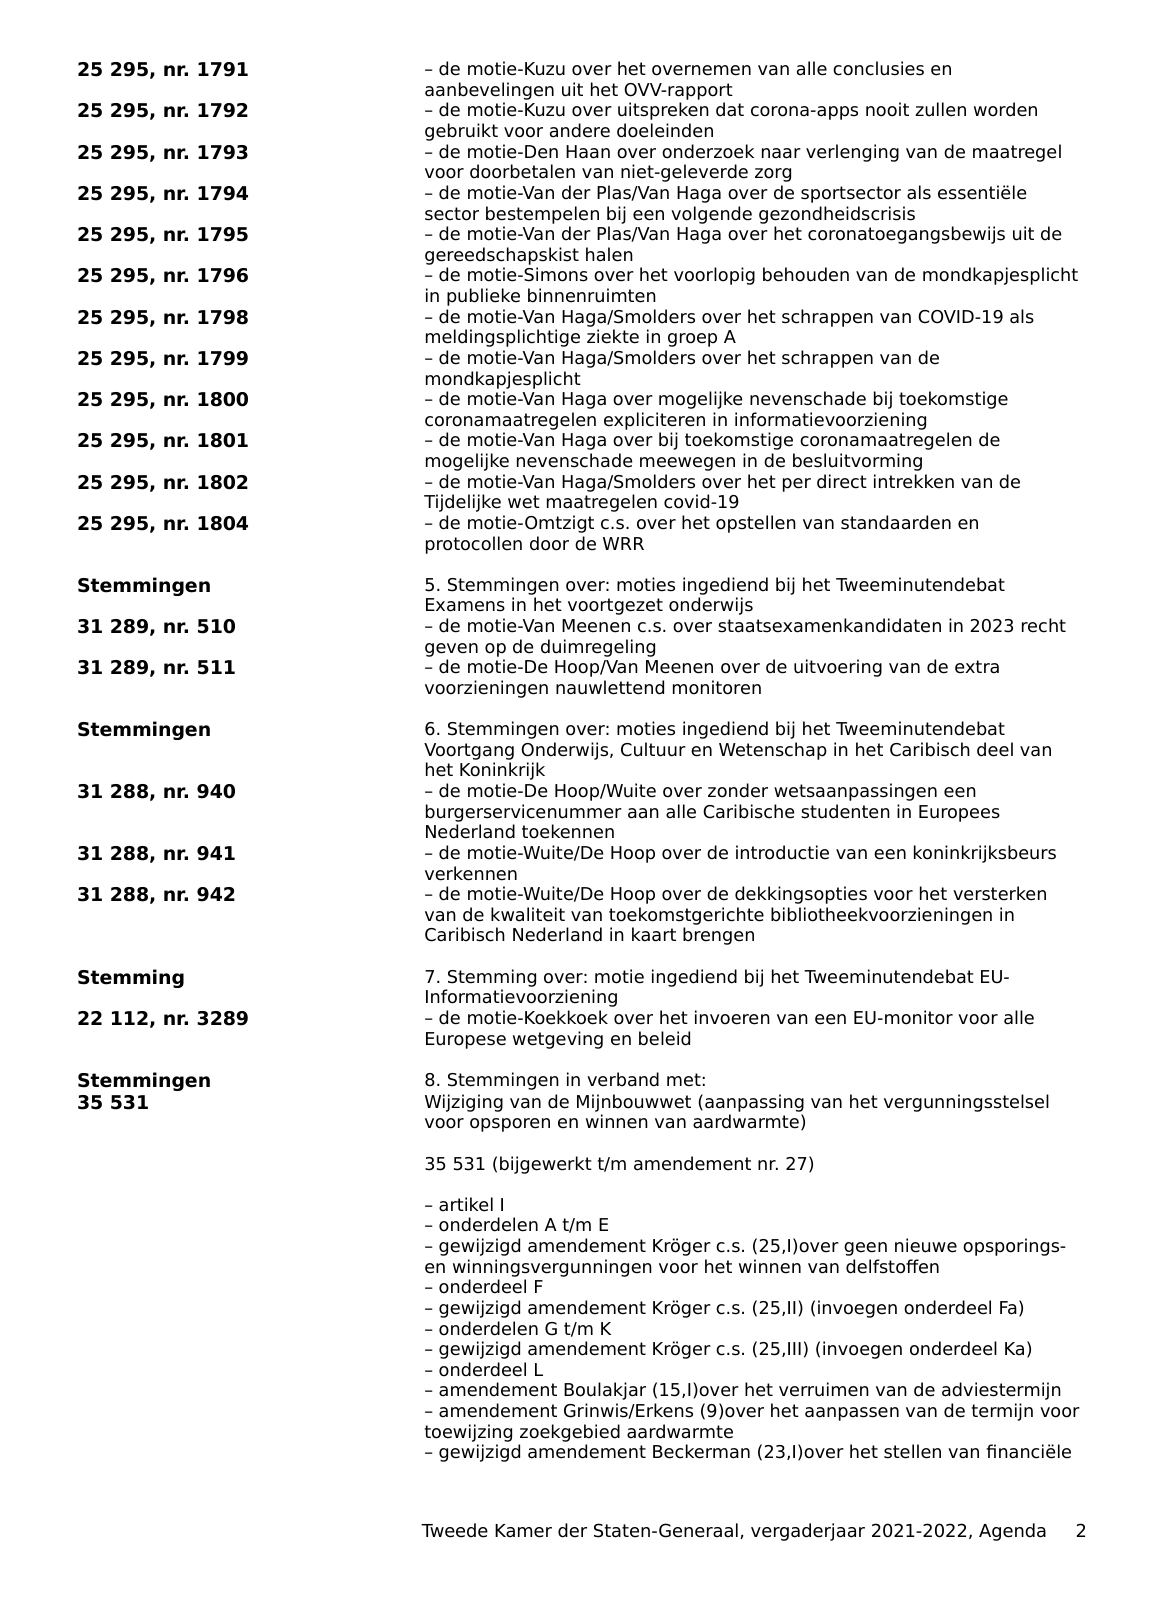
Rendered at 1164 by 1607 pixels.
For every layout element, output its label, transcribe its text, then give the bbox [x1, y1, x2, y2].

table_cell – de motie-Van Haga/Smolders over het schrappen van COVID-19 als meldingsplichtige ziekte in groep A [418, 307, 1087, 348]
table_cell 25 295, nr. 1794 [77, 183, 401, 224]
table_cell – gewijzigd amendement Beckerman (23,I)over het stellen van financiële [418, 1442, 1087, 1463]
table_cell – de motie-De Hoop/Wuite over zonder wetsaanpassingen een burgerservicenummer aan alle Caribische studenten in Europees Nederland toekennen [418, 781, 1087, 843]
table_cell – onderdeel F [418, 1277, 1087, 1298]
table_cell [401, 472, 418, 513]
table_cell 31 289, nr. 511 [77, 657, 401, 698]
table_cell [401, 1236, 418, 1277]
table_cell [401, 1319, 418, 1339]
table_cell 8. Stemmingen in verband met: [418, 1070, 1087, 1092]
table_cell [77, 1215, 401, 1236]
table_cell [77, 1319, 401, 1339]
table_cell [401, 59, 418, 100]
table_cell [401, 1215, 418, 1236]
table_cell [77, 1298, 401, 1318]
table_cell [401, 513, 418, 554]
table_cell [401, 183, 418, 224]
table_cell – onderdelen G t/m K [418, 1319, 1087, 1339]
table_cell – de motie-Van Haga/Smolders over het schrappen van de mondkapjesplicht [418, 348, 1087, 389]
table_cell [77, 1154, 401, 1174]
table_cell [401, 1133, 418, 1153]
table_cell 25 295, nr. 1802 [77, 472, 401, 513]
table_cell [418, 946, 1087, 967]
table_cell [401, 348, 418, 389]
table_cell – de motie-De Hoop/Van Meenen over de uitvoering van de extra voorzieningen nauwlettend monitoren [418, 657, 1087, 698]
table_cell 35 531 (bijgewerkt t/m amendement nr. 27) [418, 1154, 1087, 1174]
table_cell – onderdeel L [418, 1360, 1087, 1380]
table_cell [401, 1049, 418, 1070]
table_cell [77, 1339, 401, 1360]
table_cell – de motie-Kuzu over uitspreken dat corona-apps nooit zullen worden gebruikt voor andere doeleinden [418, 100, 1087, 142]
table_cell [77, 554, 401, 575]
table_cell [77, 1360, 401, 1380]
table_cell 31 288, nr. 942 [77, 884, 401, 946]
table_cell – onderdelen A t/m E [418, 1215, 1087, 1236]
table_cell 22 112, nr. 3289 [77, 1008, 401, 1049]
table_cell [418, 1133, 1087, 1153]
table_cell 25 295, nr. 1800 [77, 389, 401, 430]
table_cell [401, 719, 418, 781]
table_cell [77, 1277, 401, 1298]
table_cell – de motie-Den Haan over onderzoek naar verlenging van de maatregel voor doorbetalen van niet-geleverde zorg [418, 142, 1087, 183]
table_cell 25 295, nr. 1792 [77, 100, 401, 142]
table_cell [401, 389, 418, 430]
table_cell [401, 554, 418, 575]
table_cell [418, 699, 1087, 719]
table_cell [401, 100, 418, 142]
table_cell [401, 1070, 418, 1092]
table_cell – de motie-Van Haga over bij toekomstige coronamaatregelen de mogelijke nevenschade meewegen in de besluitvorming [418, 430, 1087, 472]
table_cell [77, 1236, 401, 1277]
table_cell 35 531 [77, 1092, 401, 1133]
table_cell 5. Stemmingen over: moties ingediend bij het Tweeminutendebat Examens in het voortgezet onderwijs [418, 575, 1087, 616]
table_cell [77, 1442, 401, 1463]
table_cell [401, 265, 418, 307]
table_cell [401, 307, 418, 348]
table_cell 7. Stemming over: motie ingediend bij het Tweeminutendebat EU-Informatievoorziening [418, 967, 1087, 1008]
table_cell [401, 1339, 418, 1360]
table_cell 25 295, nr. 1798 [77, 307, 401, 348]
table_cell – amendement Boulakjar (15,I)over het verruimen van de adviestermijn [418, 1380, 1087, 1401]
table_cell Wijziging van de Mijnbouwwet (aanpassing van het vergunningsstelsel voor opsporen en winnen van aardwarmte) [418, 1092, 1087, 1133]
table_cell [77, 1174, 401, 1195]
table_cell [401, 1442, 418, 1463]
table_cell – de motie-Van Haga/Smolders over het per direct intrekken van de Tijdelijke wet maatregelen covid-19 [418, 472, 1087, 513]
table_cell [401, 843, 418, 884]
table_cell – amendement Grinwis/Erkens (9)over het aanpassen van de termijn voor toewijzing zoekgebied aardwarmte [418, 1401, 1087, 1442]
table_cell [401, 781, 418, 843]
table_cell [401, 967, 418, 1008]
table_cell [418, 1049, 1087, 1070]
table_cell – de motie-Koekkoek over het invoeren van een EU-monitor voor alle Europese wetgeving en beleid [418, 1008, 1087, 1049]
table_cell [401, 1401, 418, 1442]
table_cell [77, 1401, 401, 1442]
table_cell – gewijzigd amendement Kröger c.s. (25,I)over geen nieuwe opsporings- en winningsvergunningen voor het winnen van delfstoffen [418, 1236, 1087, 1277]
table_cell 6. Stemmingen over: moties ingediend bij het Tweeminutendebat Voortgang Onderwijs, Cultuur en Wetenschap in het Caribisch deel van het Koninkrijk [418, 719, 1087, 781]
table_cell [401, 1174, 418, 1195]
table_cell [401, 1008, 418, 1049]
table_cell 25 295, nr. 1796 [77, 265, 401, 307]
table_cell – de motie-Omtzigt c.s. over het opstellen van standaarden en protocollen door de WRR [418, 513, 1087, 554]
table_cell 25 295, nr. 1793 [77, 142, 401, 183]
table_cell Stemming [77, 967, 401, 1008]
table_cell Stemmingen [77, 575, 401, 616]
table_cell [401, 1195, 418, 1215]
table_cell [401, 616, 418, 657]
table_cell [401, 1277, 418, 1298]
table_cell [401, 946, 418, 967]
table_cell [401, 699, 418, 719]
table_cell [401, 1154, 418, 1174]
table_cell Stemmingen [77, 1070, 401, 1092]
table_cell 25 295, nr. 1795 [77, 224, 401, 265]
table_cell [77, 946, 401, 967]
table_cell [401, 1298, 418, 1318]
table_cell [77, 1380, 401, 1401]
table_cell [401, 430, 418, 472]
table_cell – de motie-Van Haga over mogelijke nevenschade bij toekomstige coronamaatregelen expliciteren in informatievoorziening [418, 389, 1087, 430]
table_cell – de motie-Van Meenen c.s. over staatsexamenkandidaten in 2023 recht geven op de duimregeling [418, 616, 1087, 657]
table_cell 25 295, nr. 1791 [77, 59, 401, 100]
table_cell – gewijzigd amendement Kröger c.s. (25,III) (invoegen onderdeel Ka) [418, 1339, 1087, 1360]
table_cell [401, 657, 418, 698]
table_cell [77, 1049, 401, 1070]
table_cell [77, 1195, 401, 1215]
table_cell – de motie-Wuite/De Hoop over de dekkingsopties voor het versterken van de kwaliteit van toekomstgerichte bibliotheekvoorzieningen in Caribisch Nederland in kaart brengen [418, 884, 1087, 946]
table_cell [401, 884, 418, 946]
table_cell [77, 1133, 401, 1153]
table_cell [418, 1174, 1087, 1195]
table_cell 25 295, nr. 1804 [77, 513, 401, 554]
table_cell [401, 1380, 418, 1401]
table_cell – gewijzigd amendement Kröger c.s. (25,II) (invoegen onderdeel Fa) [418, 1298, 1087, 1318]
table_cell 31 289, nr. 510 [77, 616, 401, 657]
table_cell [401, 224, 418, 265]
table_cell 31 288, nr. 941 [77, 843, 401, 884]
table_cell [401, 1092, 418, 1133]
table_cell [401, 1360, 418, 1380]
table_cell – artikel I [418, 1195, 1087, 1215]
table_cell 31 288, nr. 940 [77, 781, 401, 843]
table_cell [77, 699, 401, 719]
table_cell [418, 554, 1087, 575]
table_cell – de motie-Wuite/De Hoop over de introductie van een koninkrijksbeurs verkennen [418, 843, 1087, 884]
table_cell [401, 575, 418, 616]
table_cell – de motie-Kuzu over het overnemen van alle conclusies en aanbevelingen uit het OVV-rapport [418, 59, 1087, 100]
table_cell 25 295, nr. 1799 [77, 348, 401, 389]
table_cell – de motie-Van der Plas/Van Haga over het coronatoegangsbewijs uit de gereedschapskist halen [418, 224, 1087, 265]
table_cell – de motie-Van der Plas/Van Haga over de sportsector als essentiële sector bestempelen bij een volgende gezondheidscrisis [418, 183, 1087, 224]
table_cell Stemmingen [77, 719, 401, 781]
table_cell 25 295, nr. 1801 [77, 430, 401, 472]
table_cell [401, 142, 418, 183]
table_cell – de motie-Simons over het voorlopig behouden van de mondkapjesplicht in publieke binnenruimten [418, 265, 1087, 307]
